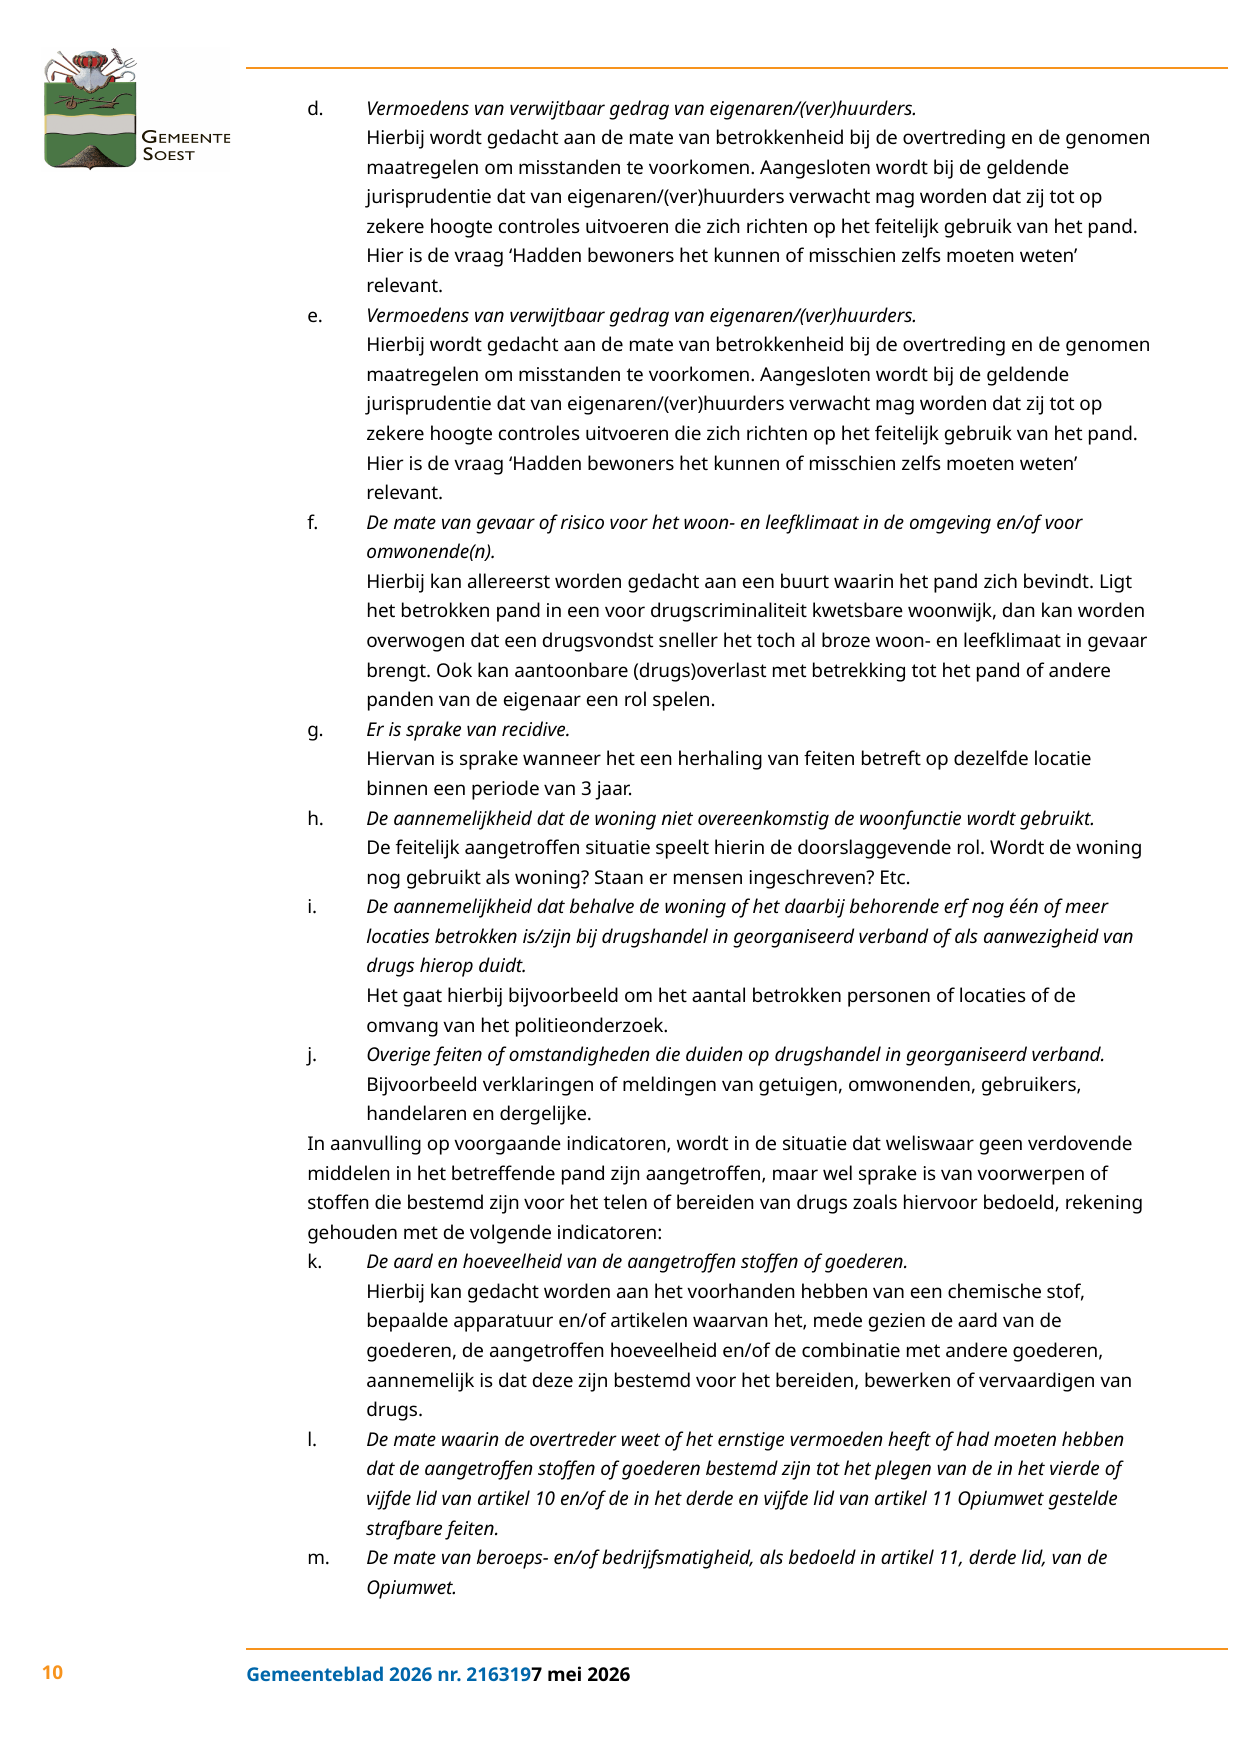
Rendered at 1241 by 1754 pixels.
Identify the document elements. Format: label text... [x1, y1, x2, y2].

list Hierbij kan gedacht worden aan het voorhanden hebben van een chemische stof, bepaalde apparatuur en/of artikelen waarvan het, mede gezien de aard van de goederen, de aangetroffen hoeveelheid en/of de combinatie met andere goederen, aannemelijk is dat deze zijn bestemd voor het bereiden, bewerken of vervaardigen van drugs. [307, 1278, 1152, 1422]
picture [41, 47, 231, 172]
list De aannemelijkheid dat behalve de woning of het daarbij behorende erf nog één of meer locaties betrokken is/zijn bij drugshandel in georganiseerd verband of als aanwezigheid van drugs hierop duidt. [307, 893, 1152, 978]
list De mate waarin de overtreder weet of het ernstige vermoeden heeft of had moeten hebben dat de aangetroffen stoffen of goederen bestemd zijn tot het plegen van de in het vierde of vijfde lid van artikel 10 en/of de in het derde en vijfde lid van artikel 11 Opiumwet gestelde strafbare feiten. [307, 1426, 1152, 1541]
list Vermoedens van verwijtbaar gedrag van eigenaren/(ver)huurders. [307, 302, 1152, 328]
list Het gaat hierbij bijvoorbeeld om het aantal betrokken personen of locaties of de omvang van het politieonderzoek. [307, 982, 1152, 1038]
list In aanvulling op voorgaande indicatoren, wordt in de situatie dat weliswaar geen verdovende middelen in het betreffende pand zijn aangetroffen, maar wel sprake is van voorwerpen of stoffen die bestemd zijn voor het telen of bereiden van drugs zoals hiervoor bedoeld, rekening gehouden met de volgende indicatoren: [248, 1130, 1152, 1245]
list De aard en hoeveelheid van de aangetroffen stoffen of goederen. [307, 1248, 1152, 1274]
list Hierbij wordt gedacht aan de mate van betrokkenheid bij de overtreding en de genomen maatregelen om misstanden te voorkomen. Aangesloten wordt bij de geldende jurisprudentie dat van eigenaren/(ver)huurders verwacht mag worden dat zij tot op zekere hoogte controles uitvoeren die zich richten op het feitelijk gebruik van het pand. Hier is de vraag ‘Hadden bewoners het kunnen of misschien zelfs moeten weten’ relevant. [307, 124, 1152, 298]
list De feitelijk aangetroffen situatie speelt hierin de doorslaggevende rol. Wordt de woning nog gebruikt als woning? Staan er mensen ingeschreven? Etc. [307, 834, 1152, 890]
list Hiervan is sprake wanneer het een herhaling van feiten betreft op dezelfde locatie binnen een periode van 3 jaar. [307, 746, 1152, 801]
list Hierbij kan allereerst worden gedacht aan een buurt waarin het pand zich bevindt. Ligt het betrokken pand in een voor drugscriminaliteit kwetsbare woonwijk, dan kan worden overwogen dat een drugsvondst sneller het toch al broze woon- en leefklimaat in gevaar brengt. Ook kan aantoonbare (drugs)overlast met betrekking tot het pand of andere panden van de eigenaar een rol spelen. [307, 568, 1152, 712]
list Er is sprake van recidive. [307, 716, 1152, 742]
list Bijvoorbeeld verklaringen of meldingen van getuigen, omwonenden, gebruikers, handelaren en dergelijke. [307, 1071, 1152, 1126]
list Hierbij wordt gedacht aan de mate van betrokkenheid bij de overtreding en de genomen maatregelen om misstanden te voorkomen. Aangesloten wordt bij de geldende jurisprudentie dat van eigenaren/(ver)huurders verwacht mag worden dat zij tot op zekere hoogte controles uitvoeren die zich richten op het feitelijk gebruik van het pand. Hier is de vraag ‘Hadden bewoners het kunnen of misschien zelfs moeten weten’ relevant. [307, 331, 1152, 505]
list Vermoedens van verwijtbaar gedrag van eigenaren/(ver)huurders. [307, 95, 1152, 121]
list De aannemelijkheid dat de woning niet overeenkomstig de woonfunctie wordt gebruikt. [307, 805, 1152, 831]
list De mate van gevaar of risico voor het woon- en leefklimaat in de omgeving en/of voor omwonende(n). [307, 509, 1152, 564]
list De mate van beroeps- en/of bedrijfsmatigheid, als bedoeld in artikel 11, derde lid, van de Opiumwet. [307, 1544, 1152, 1600]
list Overige feiten of omstandigheden die duiden op drugshandel in georganiseerd verband. [307, 1041, 1152, 1067]
